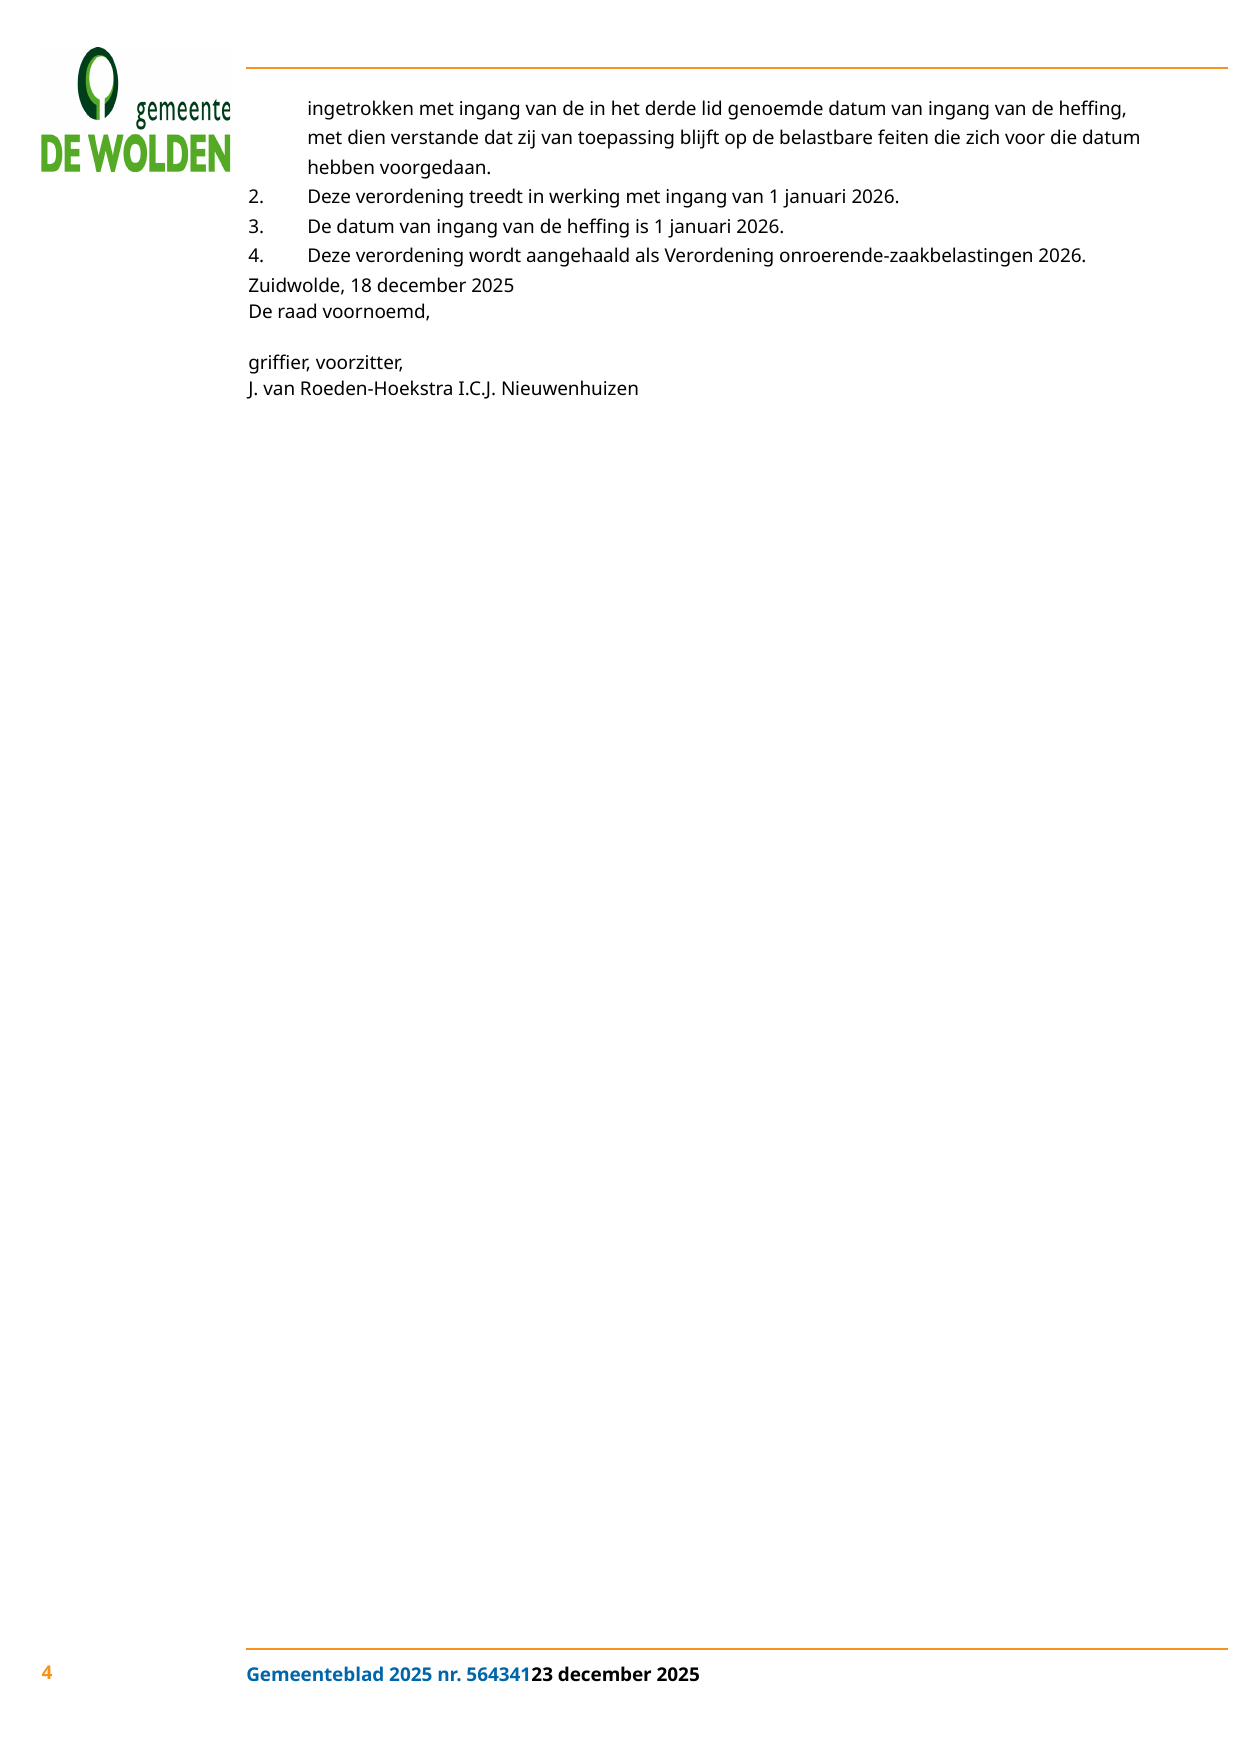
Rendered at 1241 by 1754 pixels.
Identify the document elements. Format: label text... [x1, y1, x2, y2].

text griffier, voorzitter, [248, 349, 1152, 375]
text Zuidwolde, 18 december 2025 [248, 272, 1152, 298]
text J. van Roeden-Hoekstra I.C.J. Nieuwenhuizen [248, 375, 1152, 401]
picture [41, 47, 231, 172]
list ingetrokken met ingang van de in het derde lid genoemde datum van ingang van de heffing, met dien verstande dat zij van toepassing blijft op de belastbare feiten die zich voor die datum hebben voorgedaan. [248, 95, 1152, 180]
list De datum van ingang van de heffing is 1 januari 2026. [248, 213, 1152, 239]
list Deze verordening treedt in werking met ingang van 1 januari 2026. [248, 183, 1152, 209]
list Deze verordening wordt aangehaald als Verordening onroerende-zaakbelastingen 2026. [248, 243, 1152, 268]
text De raad voornoemd, [248, 298, 1152, 324]
